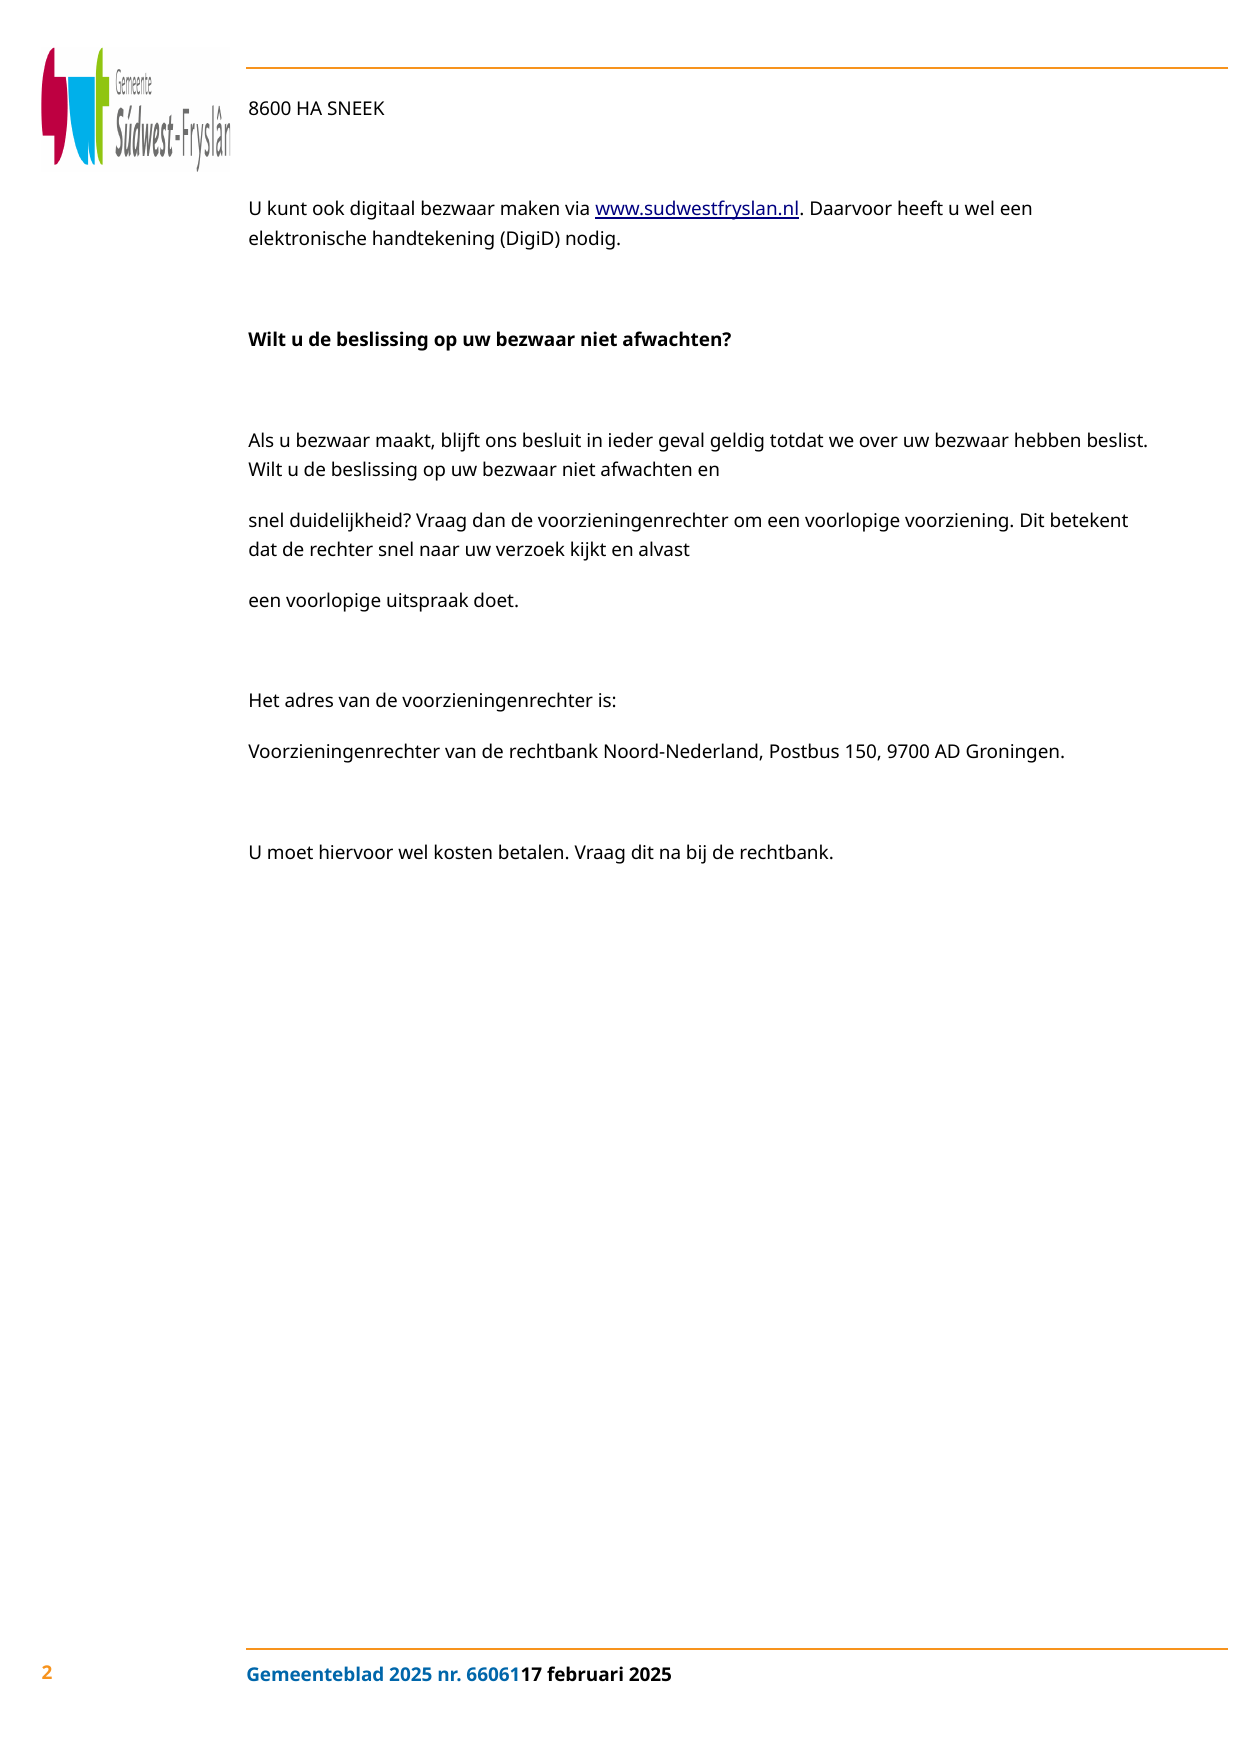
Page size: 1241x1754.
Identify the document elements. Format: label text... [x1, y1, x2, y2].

text U kunt ook digitaal bezwaar maken via www.sudwestfryslan.nl. Daarvoor heeft u wel een elektronische handtekening (DigiD) nodig. [248, 196, 1152, 251]
text snel duidelijkheid? Vraag dan de voorzieningenrechter om een voorlopige voorziening. Dit betekent dat de rechter snel naar uw verzoek kijkt en alvast [248, 507, 1152, 562]
picture [41, 47, 231, 172]
text Als u bezwaar maakt, blijft ons besluit in ieder geval geldig totdat we over uw bezwaar hebben beslist. Wilt u de beslissing op uw bezwaar niet afwachten en [248, 427, 1152, 482]
text Het adres van de voorzieningenrechter is: [248, 688, 1152, 713]
text een voorlopige uitspraak doet. [248, 587, 1152, 613]
text Wilt u de beslissing op uw bezwaar niet afwachten? [248, 326, 1152, 352]
text U moet hiervoor wel kosten betalen. Vraag dit na bij de rechtbank. [248, 839, 1152, 865]
text Voorzieningenrechter van de rechtbank Noord-Nederland, Postbus 150, 9700 AD Groningen. [248, 738, 1152, 764]
text 8600 HA SNEEK [248, 95, 1152, 121]
